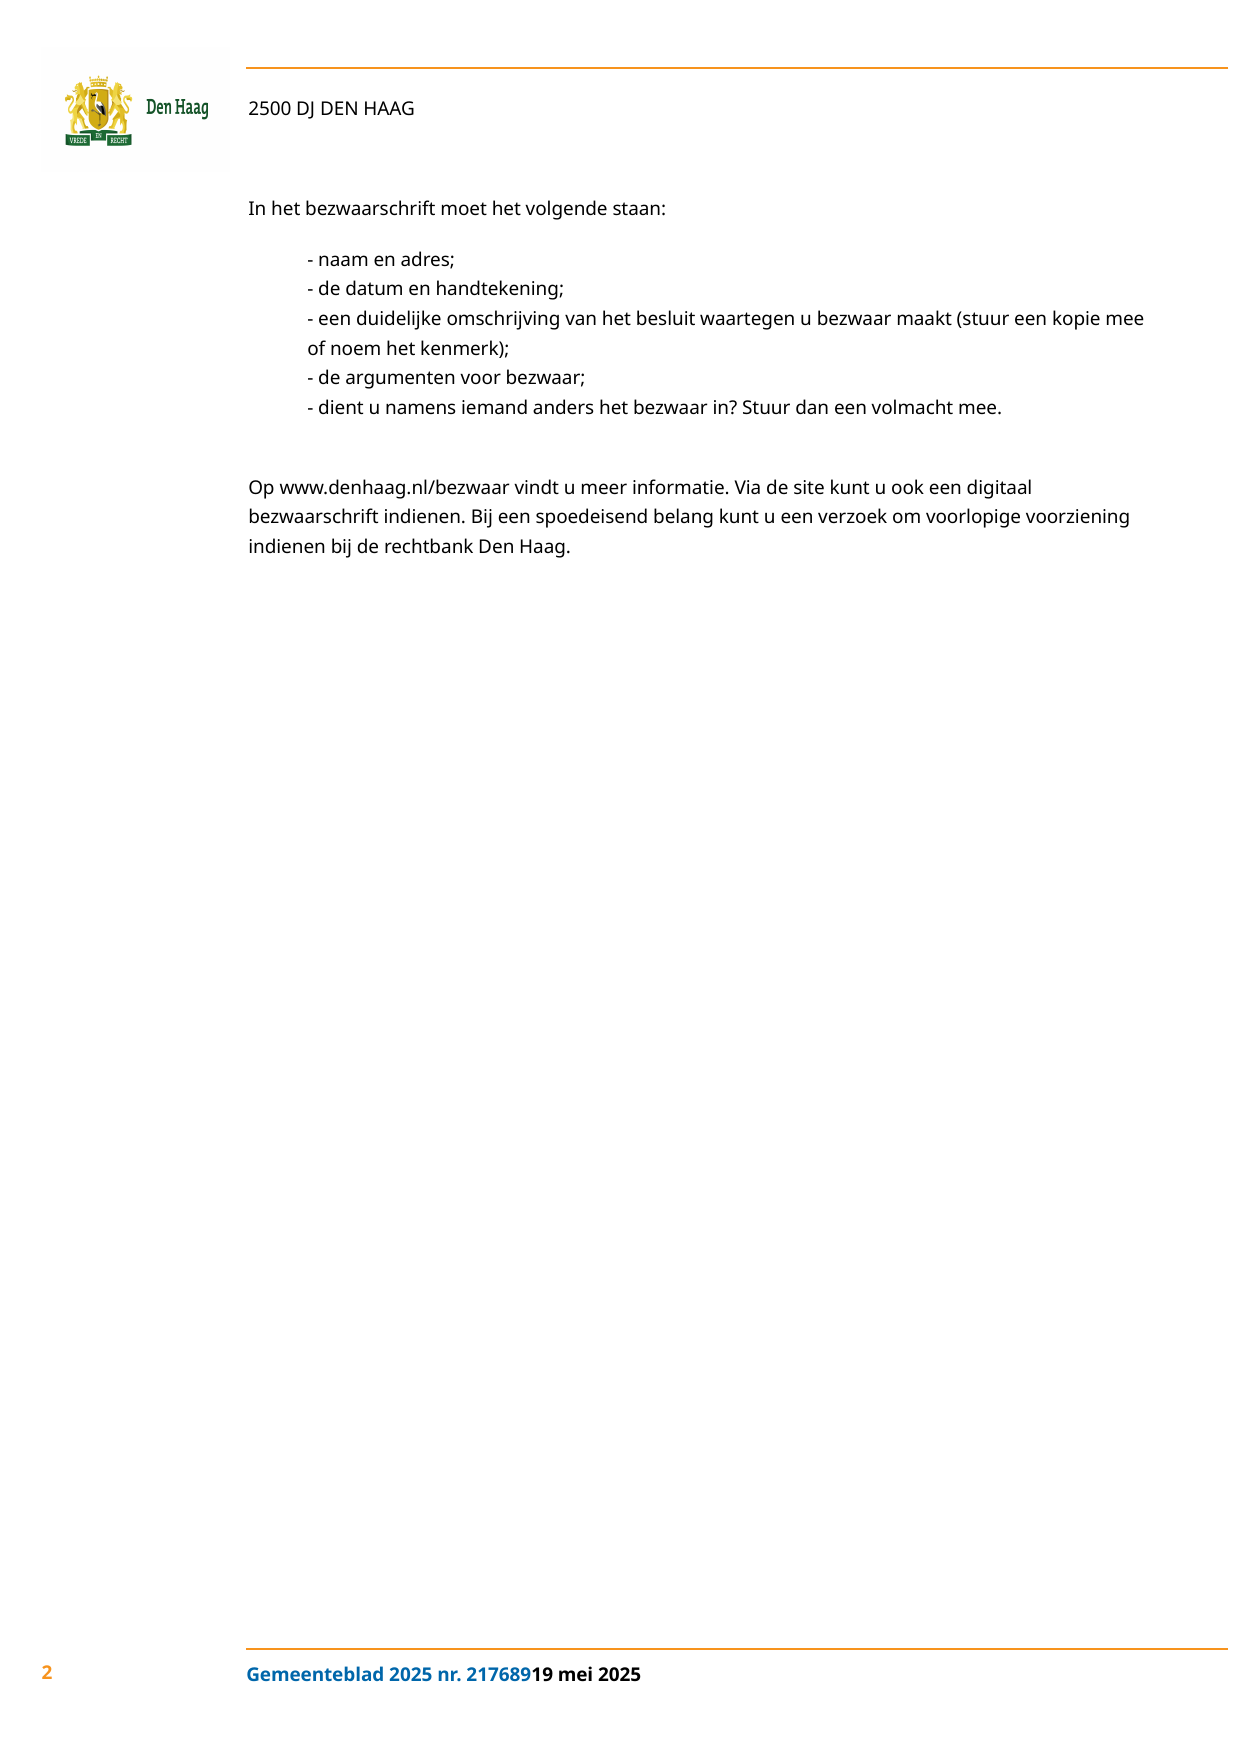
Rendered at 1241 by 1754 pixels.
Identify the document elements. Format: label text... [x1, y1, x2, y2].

text Op www.denhaag.nl/bezwaar vindt u meer informatie. Via de site kunt u ook een digitaal bezwaarschrift indienen. Bij een spoedeisend belang kunt u een verzoek om voorlopige voorziening indienen bij de rechtbank Den Haag. [248, 474, 1152, 559]
list - de datum en handtekening; [248, 276, 1152, 301]
list - een duidelijke omschrijving van het besluit waartegen u bezwaar maakt (stuur een kopie mee of noem het kenmerk); [248, 305, 1152, 361]
text In het bezwaarschrift moet het volgende staan: [248, 196, 1152, 221]
picture [41, 47, 231, 172]
text 2500 DJ DEN HAAG [248, 95, 1152, 121]
list - dient u namens iemand anders het bezwaar in? Stuur dan een volmacht mee. [248, 394, 1152, 420]
list - naam en adres; [248, 246, 1152, 272]
list - de argumenten voor bezwaar; [248, 364, 1152, 390]
